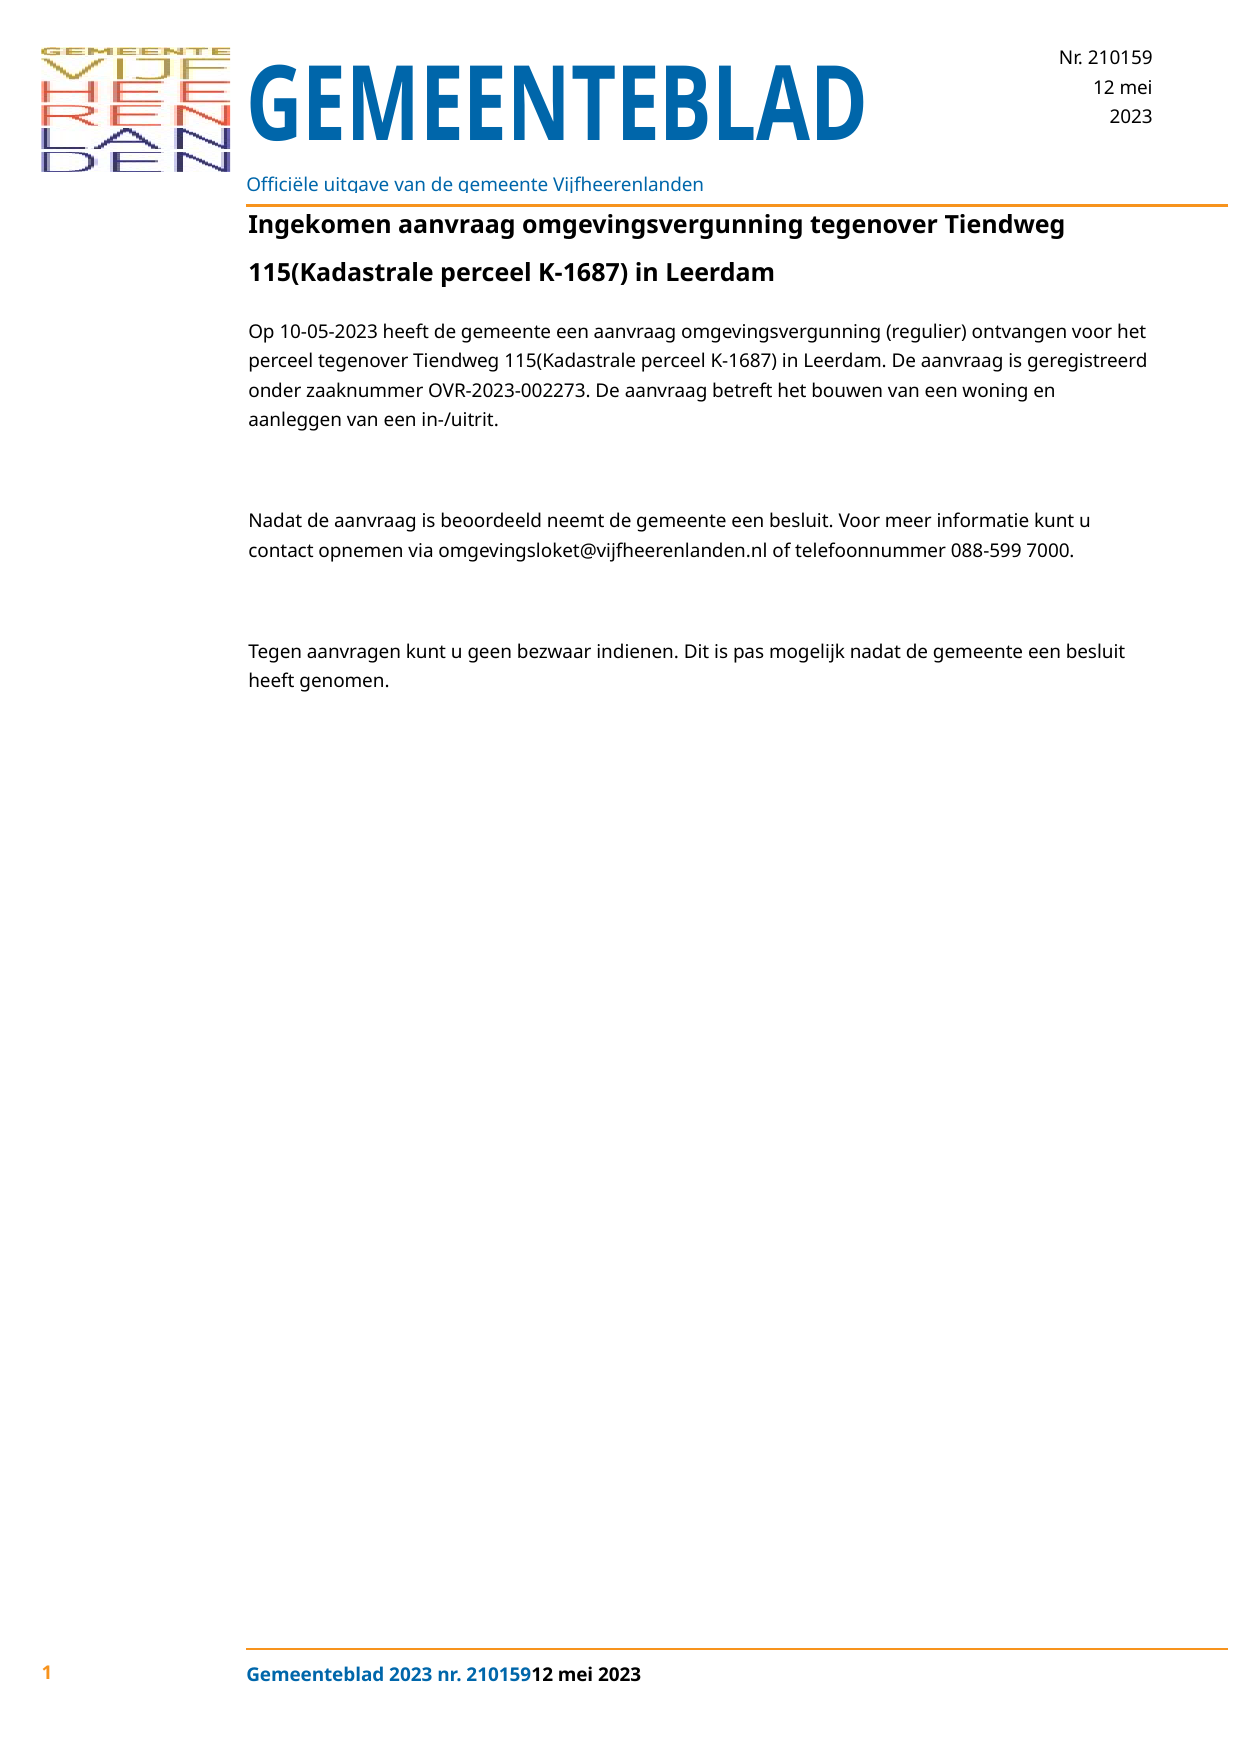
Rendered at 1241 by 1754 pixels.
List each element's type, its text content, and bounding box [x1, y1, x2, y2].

text Op 10-05-2023 heeft de gemeente een aanvraag omgevingsvergunning (regulier) ontvangen voor het perceel tegenover Tiendweg 115(Kadastrale perceel K-1687) in Leerdam. De aanvraag is geregistreerd onder zaaknummer OVR-2023-002273. De aanvraag betreft het bouwen van een woning en aanleggen van een in-/uitrit. [248, 318, 1152, 432]
text Ingekomen aanvraag omgevingsvergunning tegenover Tiendweg 115(Kadastrale perceel K-1687) in Leerdam [248, 207, 1152, 288]
text Tegen aanvragen kunt u geen bezwaar indienen. Dit is pas mogelijk nadat de gemeente een besluit heeft genomen. [248, 638, 1152, 693]
picture [41, 47, 231, 172]
text Nadat de aanvraag is beoordeeld neemt de gemeente een besluit. Voor meer informatie kunt u contact opnemen via omgevingsloket@vijfheerenlanden.nl of telefoonnummer 088-599 7000. [248, 507, 1152, 563]
